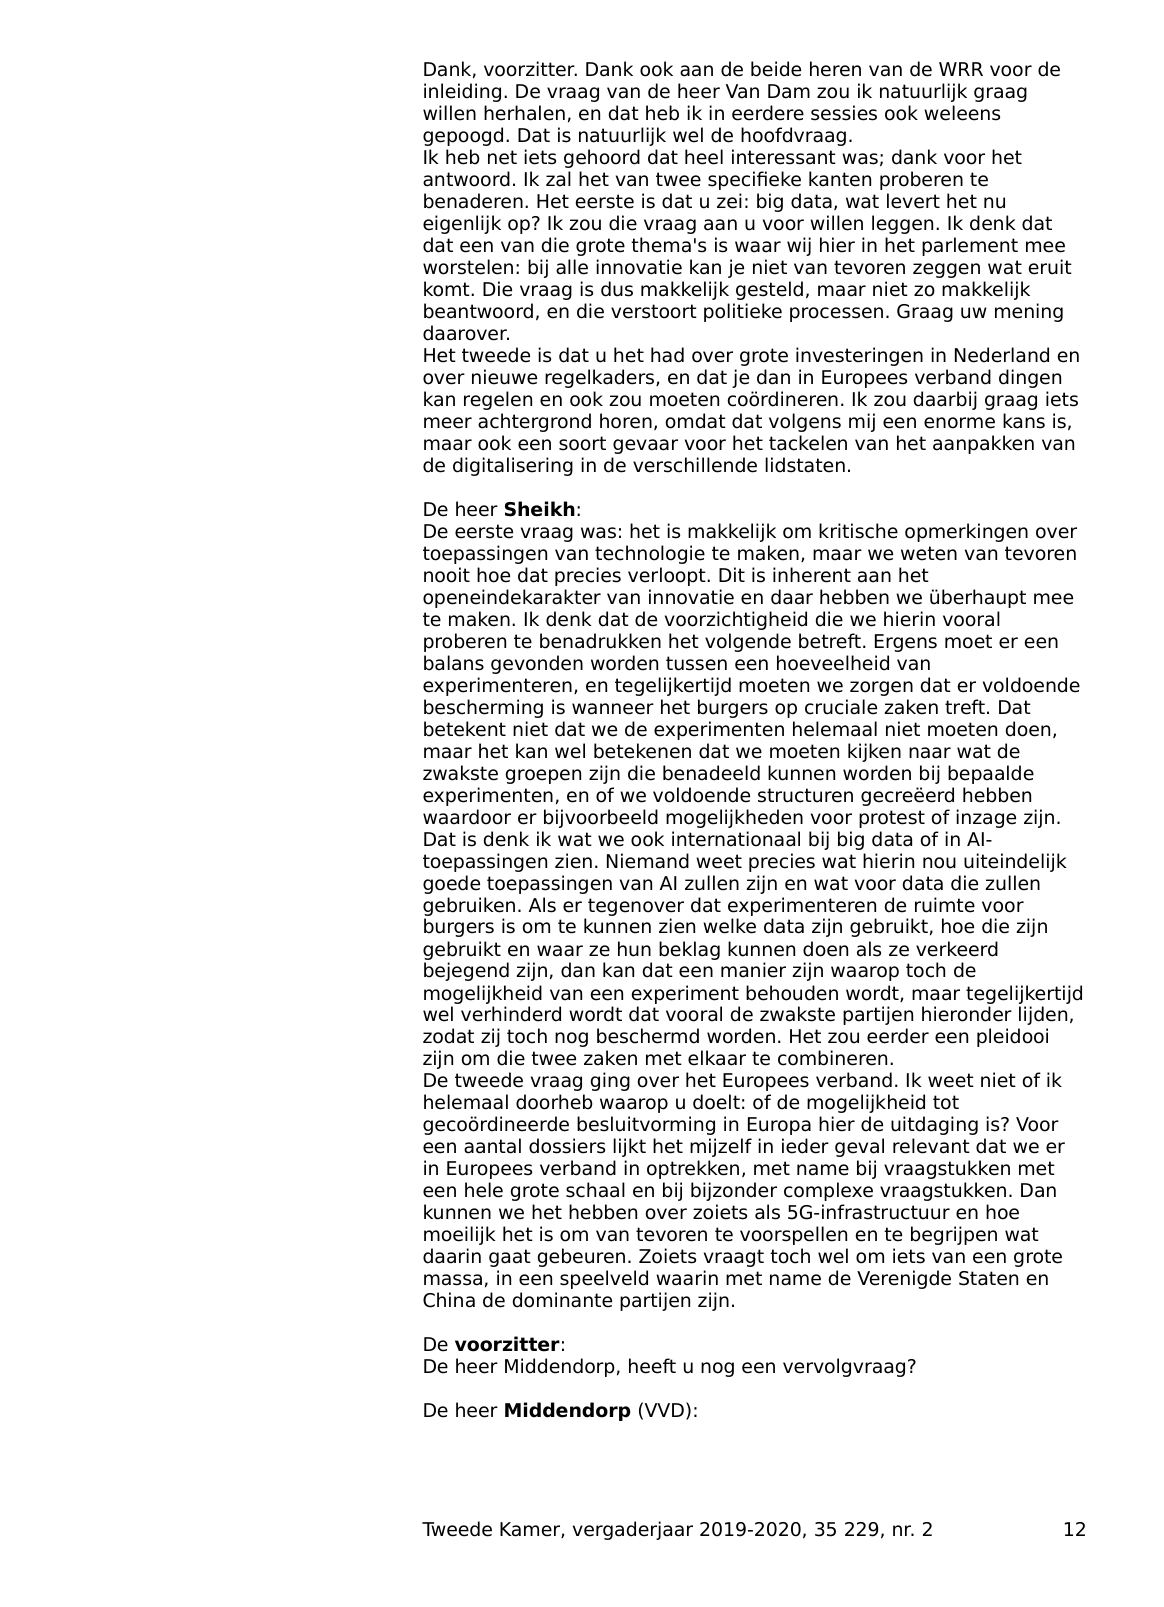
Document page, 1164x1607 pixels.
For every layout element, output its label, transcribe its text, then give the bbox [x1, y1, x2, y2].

text Dat is denk ik wat we ook internationaal bij big data of in AI-toepassingen zien. Niemand weet precies wat hierin nou uiteindelijk goede toepassingen van AI zullen zijn en wat voor data die zullen gebruiken. Als er tegenover dat experimenteren de ruimte voor burgers is om te kunnen zien welke data zijn gebruikt, hoe die zijn gebruikt en waar ze hun beklag kunnen doen als ze verkeerd bejegend zijn, dan kan dat een manier zijn waarop toch de mogelijkheid van een experiment behouden wordt, maar tegelijkertijd wel verhinderd wordt dat vooral de zwakste partijen hieronder lijden, zodat zij toch nog beschermd worden. Het zou eerder een pleidooi zijn om die twee zaken met elkaar te combineren. [422, 828, 1087, 1070]
text De heer Middendorp, heeft u nog een vervolgvraag? [422, 1356, 1087, 1378]
text De heer Middendorp (VVD): [422, 1400, 1087, 1422]
text Het tweede is dat u het had over grote investeringen in Nederland en over nieuwe regelkaders, en dat je dan in Europees verband dingen kan regelen en ook zou moeten coördineren. Ik zou daarbij graag iets meer achtergrond horen, omdat dat volgens mij een enorme kans is, maar ook een soort gevaar voor het tackelen van het aanpakken van de digitalisering in de verschillende lidstaten. [422, 345, 1087, 477]
text De heer Sheikh: [422, 499, 1087, 521]
text Ik heb net iets gehoord dat heel interessant was; dank voor het antwoord. Ik zal het van twee specifieke kanten proberen te benaderen. Het eerste is dat u zei: big data, wat levert het nu eigenlijk op? Ik zou die vraag aan u voor willen leggen. Ik denk dat dat een van die grote thema's is waar wij hier in het parlement mee worstelen: bij alle innovatie kan je niet van tevoren zeggen wat eruit komt. Die vraag is dus makkelijk gesteld, maar niet zo makkelijk beantwoord, en die verstoort politieke processen. Graag uw mening daarover. [422, 147, 1087, 345]
text De voorzitter: [422, 1334, 1087, 1356]
text De eerste vraag was: het is makkelijk om kritische opmerkingen over toepassingen van technologie te maken, maar we weten van tevoren nooit hoe dat precies verloopt. Dit is inherent aan het openeindekarakter van innovatie en daar hebben we überhaupt mee te maken. Ik denk dat de voorzichtigheid die we hierin vooral proberen te benadrukken het volgende betreft. Ergens moet er een balans gevonden worden tussen een hoeveelheid van experimenteren, en tegelijkertijd moeten we zorgen dat er voldoende bescherming is wanneer het burgers op cruciale zaken treft. Dat betekent niet dat we de experimenten helemaal niet moeten doen, maar het kan wel betekenen dat we moeten kijken naar wat de zwakste groepen zijn die benadeeld kunnen worden bij bepaalde experimenten, en of we voldoende structuren gecreëerd hebben waardoor er bijvoorbeeld mogelijkheden voor protest of inzage zijn. [422, 521, 1087, 828]
text Dank, voorzitter. Dank ook aan de beide heren van de WRR voor de inleiding. De vraag van de heer Van Dam zou ik natuurlijk graag willen herhalen, en dat heb ik in eerdere sessies ook weleens gepoogd. Dat is natuurlijk wel de hoofdvraag. [422, 59, 1087, 147]
text De tweede vraag ging over het Europees verband. Ik weet niet of ik helemaal doorheb waarop u doelt: of de mogelijkheid tot gecoördineerde besluitvorming in Europa hier de uitdaging is? Voor een aantal dossiers lijkt het mijzelf in ieder geval relevant dat we er in Europees verband in optrekken, met name bij vraagstukken met een hele grote schaal en bij bijzonder complexe vraagstukken. Dan kunnen we het hebben over zoiets als 5G-infrastructuur en hoe moeilijk het is om van tevoren te voorspellen en te begrijpen wat daarin gaat gebeuren. Zoiets vraagt toch wel om iets van een grote massa, in een speelveld waarin met name de Verenigde Staten en China de dominante partijen zijn. [422, 1070, 1087, 1312]
